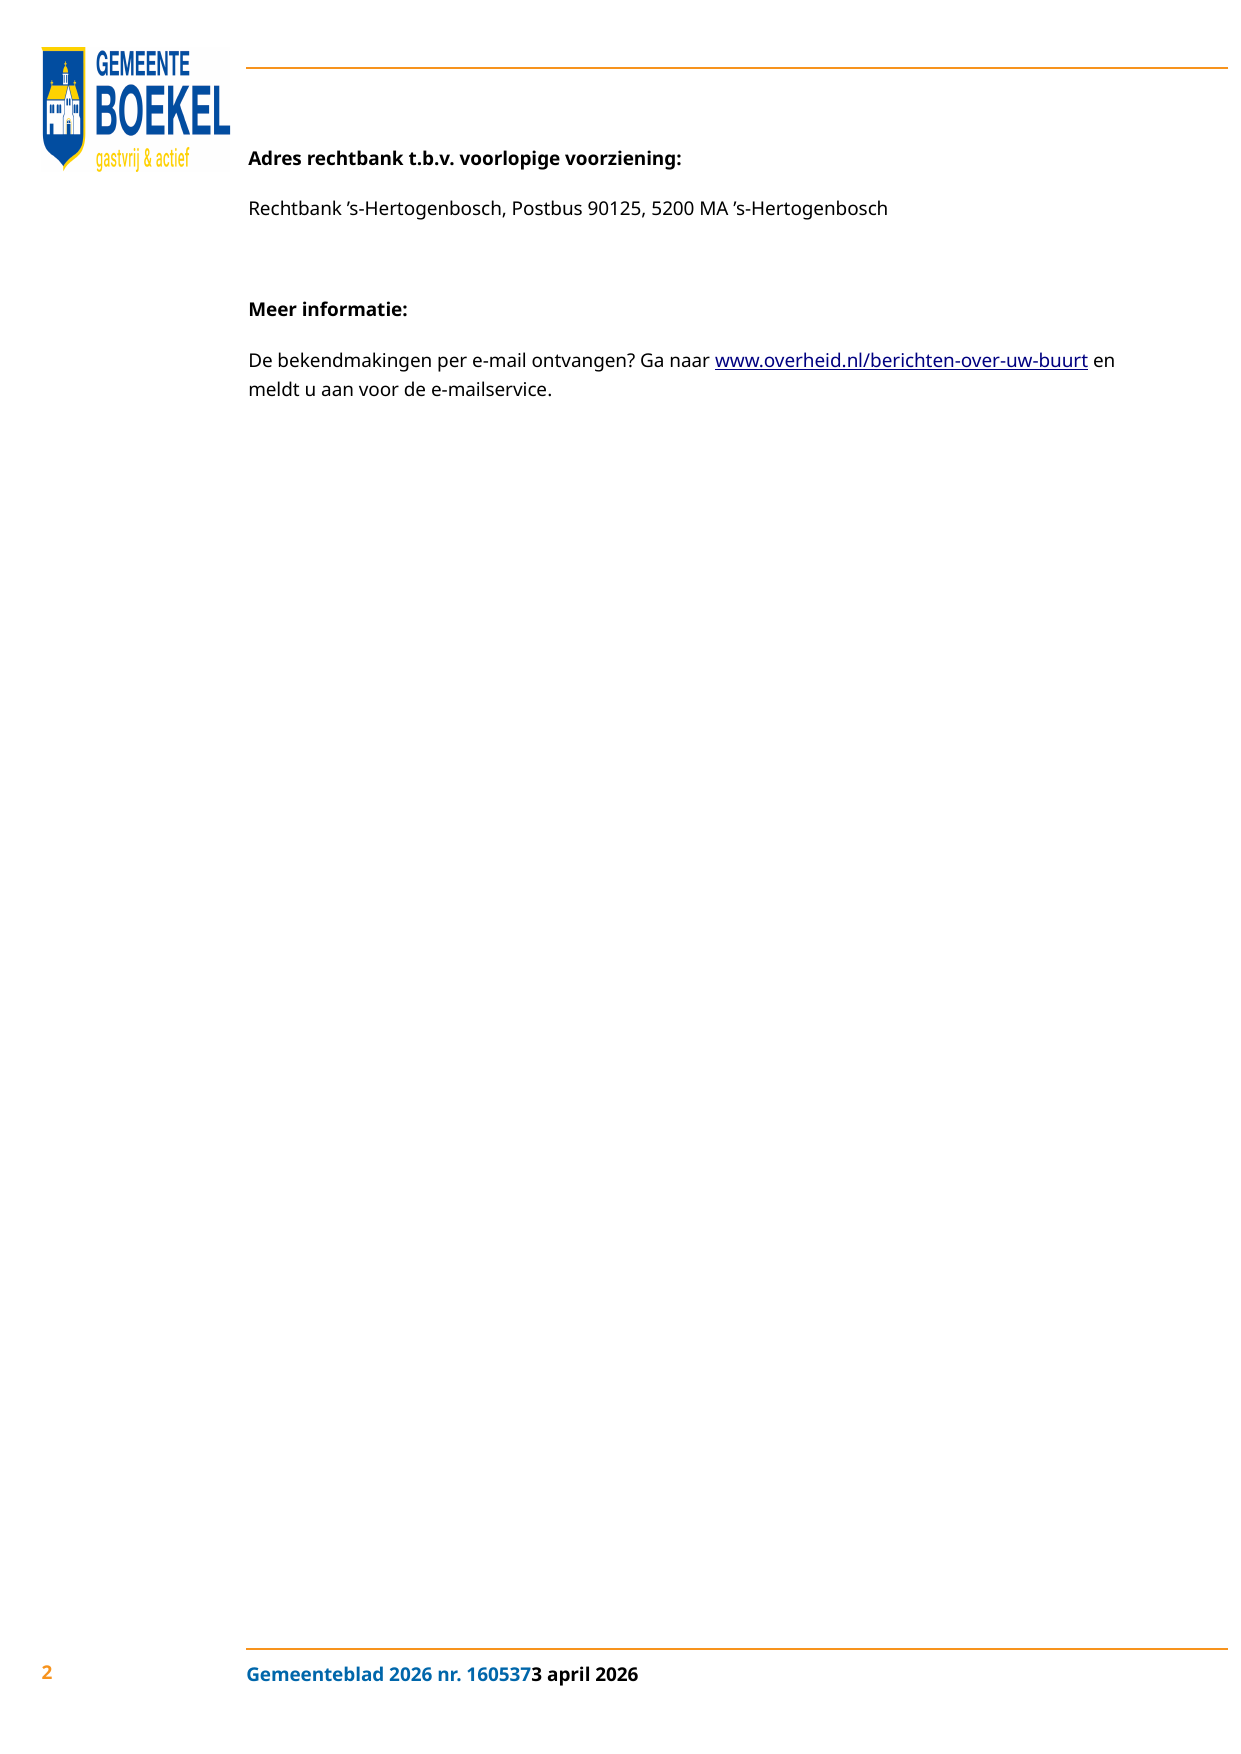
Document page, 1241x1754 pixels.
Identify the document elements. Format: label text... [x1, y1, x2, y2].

picture [41, 47, 231, 172]
text Adres rechtbank t.b.v. voorlopige voorziening: [248, 145, 1152, 171]
text Rechtbank ’s-Hertogenbosch, Postbus 90125, 5200 MA ’s-Hertogenbosch [248, 196, 1152, 221]
text De bekendmakingen per e-mail ontvangen? Ga naar www.overheid.nl/berichten-over-uw-buurt en meldt u aan voor de e-mailservice. [248, 347, 1152, 402]
text Meer informatie: [248, 296, 1152, 322]
